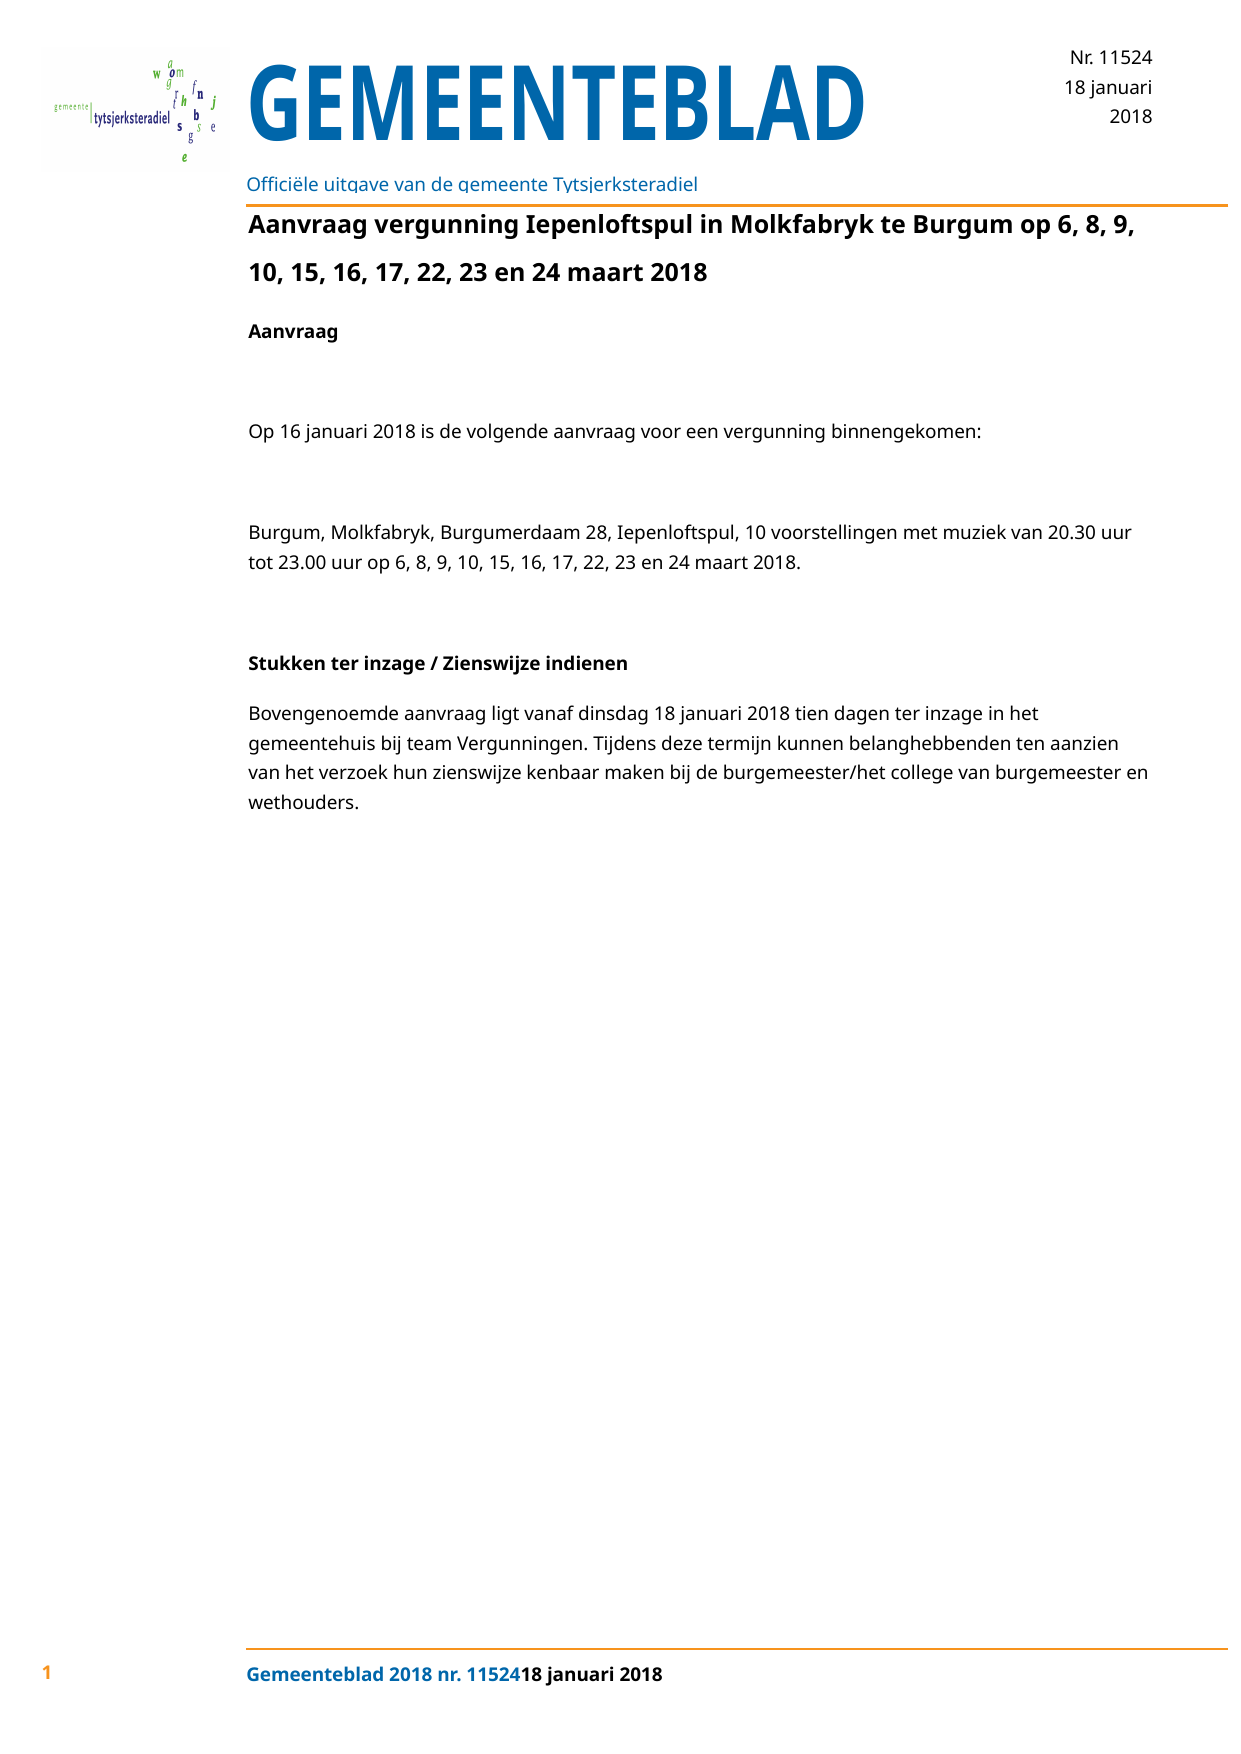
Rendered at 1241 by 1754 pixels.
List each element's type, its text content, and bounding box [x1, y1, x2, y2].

picture [41, 47, 231, 172]
text Aanvraag vergunning Iepenloftspul in Molkfabryk te Burgum op 6, 8, 9, 10, 15, 16, 17, 22, 23 en 24 maart 2018 [248, 207, 1152, 288]
text Op 16 januari 2018 is de volgende aanvraag voor een vergunning binnengekomen: [248, 419, 1152, 444]
text Aanvraag [248, 318, 1152, 344]
text Bovengenoemde aanvraag ligt vanaf dinsdag 18 januari 2018 tien dagen ter inzage in het gemeentehuis bij team Vergunningen. Tijdens deze termijn kunnen belanghebbenden ten aanzien van het verzoek hun zienswijze kenbaar maken bij de burge­meester/het college van burgemeester en wethouders. [248, 700, 1152, 815]
text Stukken ter inzage / Zienswijze indienen [248, 650, 1152, 676]
text Burgum, Molkfabryk, Burgumerdaam 28, Iepenloftspul, 10 voorstellingen met muziek van 20.30 uur tot 23.00 uur op 6, 8, 9, 10, 15, 16, 17, 22, 23 en 24 maart 2018. [248, 519, 1152, 575]
